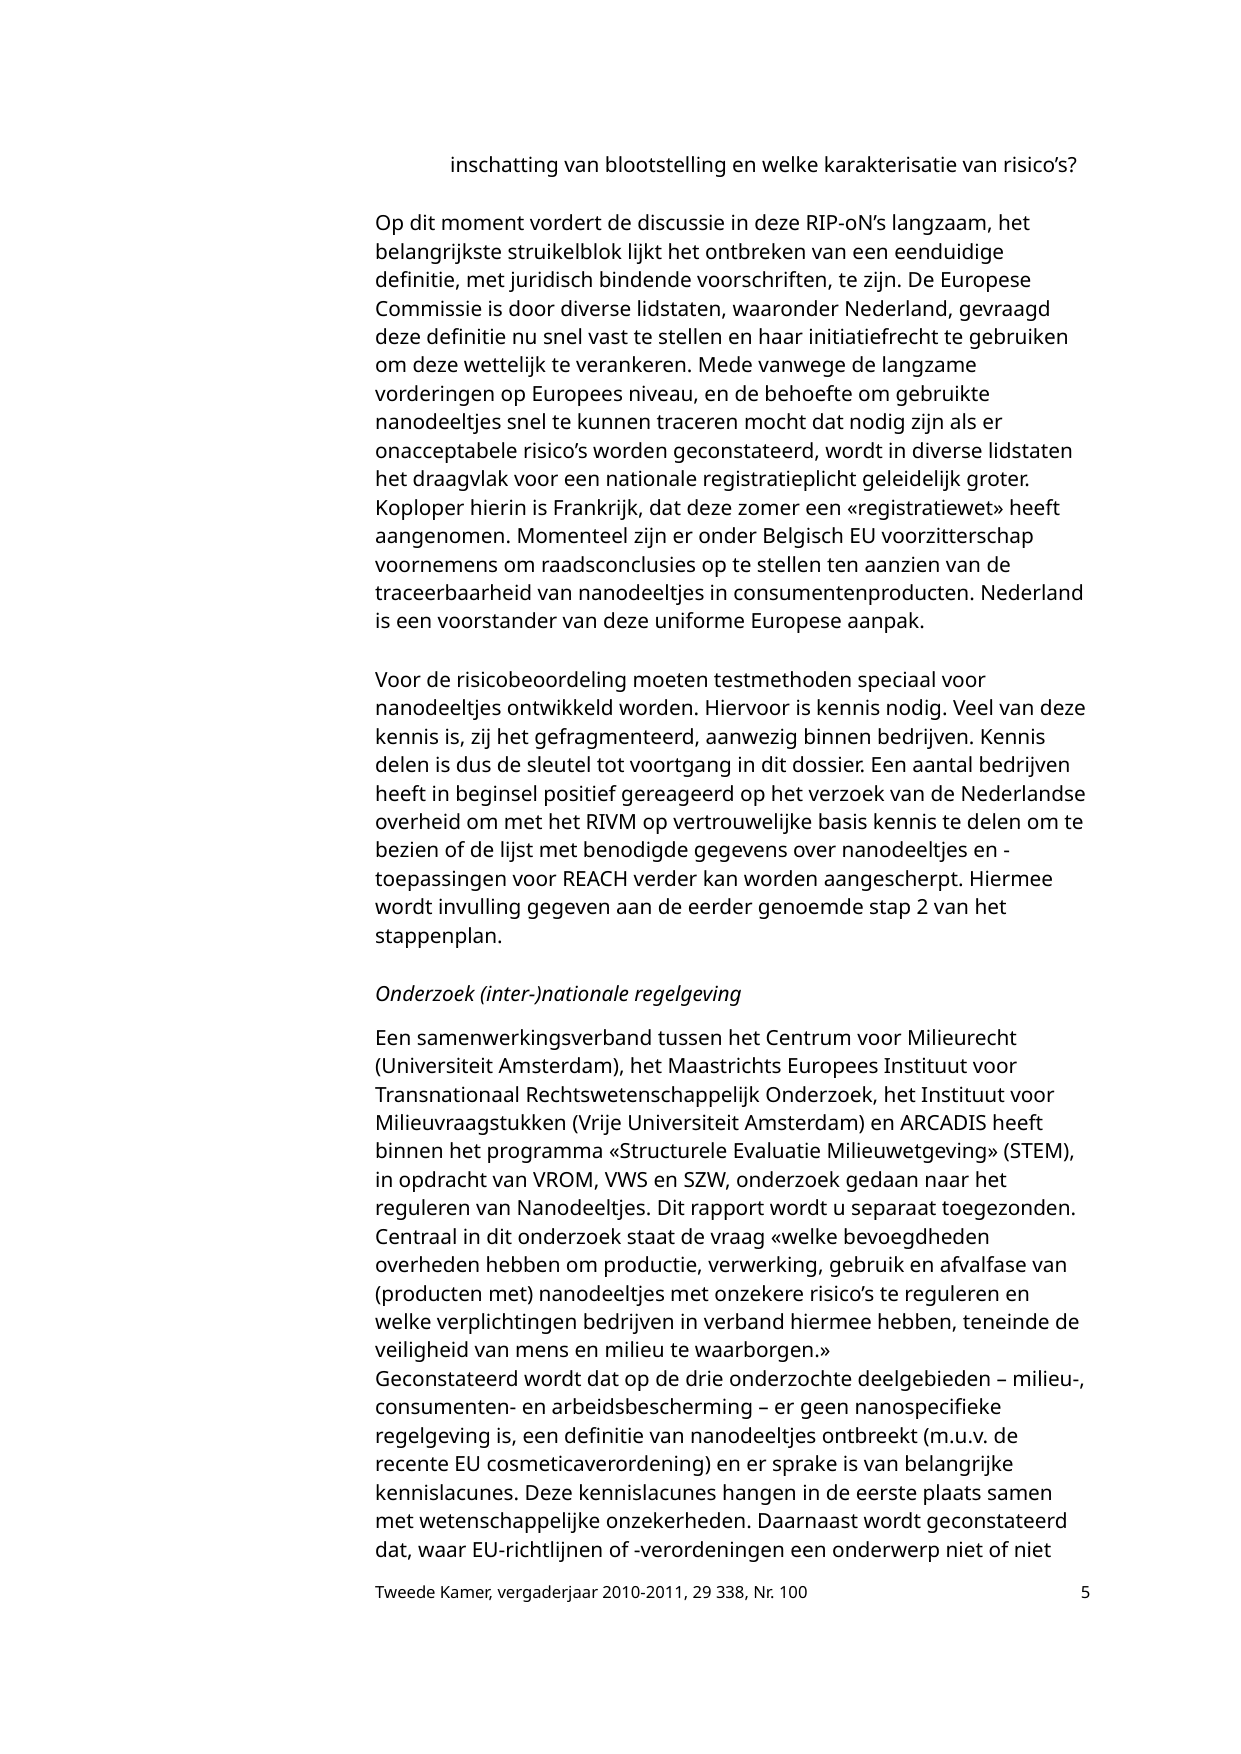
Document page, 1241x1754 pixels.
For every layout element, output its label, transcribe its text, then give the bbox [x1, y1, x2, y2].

list inschatting van blootstelling en welke karakterisatie van risico’s? [375, 150, 1090, 178]
text Centraal in dit onderzoek staat de vraag «welke bevoegdheden overheden hebben om productie, verwerking, gebruik en afvalfase van (producten met) nanodeeltjes met onzekere risico’s te reguleren en welke verplichtingen bedrijven in verband hiermee hebben, teneinde de veiligheid van mens en milieu te waarborgen.» [375, 1222, 1090, 1364]
text Voor de risicobeoordeling moeten testmethoden speciaal voor nanodeeltjes ontwikkeld worden. Hiervoor is kennis nodig. Veel van deze kennis is, zij het gefragmenteerd, aanwezig binnen bedrijven. Kennis delen is dus de sleutel tot voortgang in dit dossier. Een aantal bedrijven heeft in beginsel positief gereageerd op het verzoek van de Nederlandse overheid om met het RIVM op vertrouwelijke basis kennis te delen om te bezien of de lijst met benodigde gegevens over nanodeeltjes en -toepassingen voor REACH verder kan worden aangescherpt. Hiermee wordt invulling gegeven aan de eerder genoemde stap 2 van het stappenplan. [375, 665, 1090, 949]
text Onderzoek (inter-)nationale regelgeving [375, 979, 1090, 1008]
text Geconstateerd wordt dat op de drie onderzochte deelgebieden – milieu-, consumenten- en arbeidsbescherming – er geen nanospecifieke regelgeving is, een definitie van nanodeeltjes ontbreekt (m.u.v. de recente EU cosmeticaverordening) en er sprake is van belangrijke kennislacunes. Deze kennislacunes hangen in de eerste plaats samen met wetenschappelijke onzekerheden. Daarnaast wordt geconstateerd dat, waar EU-richtlijnen of -verordeningen een onderwerp niet of niet [375, 1364, 1090, 1563]
text Een samenwerkingsverband tussen het Centrum voor Milieurecht (Universiteit Amsterdam), het Maastrichts Europees Instituut voor Transnationaal Rechtswetenschappelijk Onderzoek, het Instituut voor Milieuvraagstukken (Vrije Universiteit Amsterdam) en ARCADIS heeft binnen het programma «Structurele Evaluatie Milieuwetgeving» (STEM), in opdracht van VROM, VWS en SZW, onderzoek gedaan naar het reguleren van Nanodeeltjes. Dit rapport wordt u separaat toegezonden. [375, 1023, 1090, 1222]
text Op dit moment vordert de discussie in deze RIP-oN’s langzaam, het belangrijkste struikelblok lijkt het ontbreken van een eenduidige definitie, met juridisch bindende voorschriften, te zijn. De Europese Commissie is door diverse lidstaten, waaronder Nederland, gevraagd deze definitie nu snel vast te stellen en haar initiatiefrecht te gebruiken om deze wettelijk te verankeren. Mede vanwege de langzame vorderingen op Europees niveau, en de behoefte om gebruikte nanodeeltjes snel te kunnen traceren mocht dat nodig zijn als er onacceptabele risico’s worden geconstateerd, wordt in diverse lidstaten het draagvlak voor een nationale registratieplicht geleidelijk groter. Koploper hierin is Frankrijk, dat deze zomer een «registratiewet» heeft aangenomen. Momenteel zijn er onder Belgisch EU voorzitterschap voornemens om raadsconclusies op te stellen ten aanzien van de traceerbaarheid van nanodeeltjes in consumentenproducten. Nederland is een voorstander van deze uniforme Europese aanpak. [375, 208, 1090, 635]
